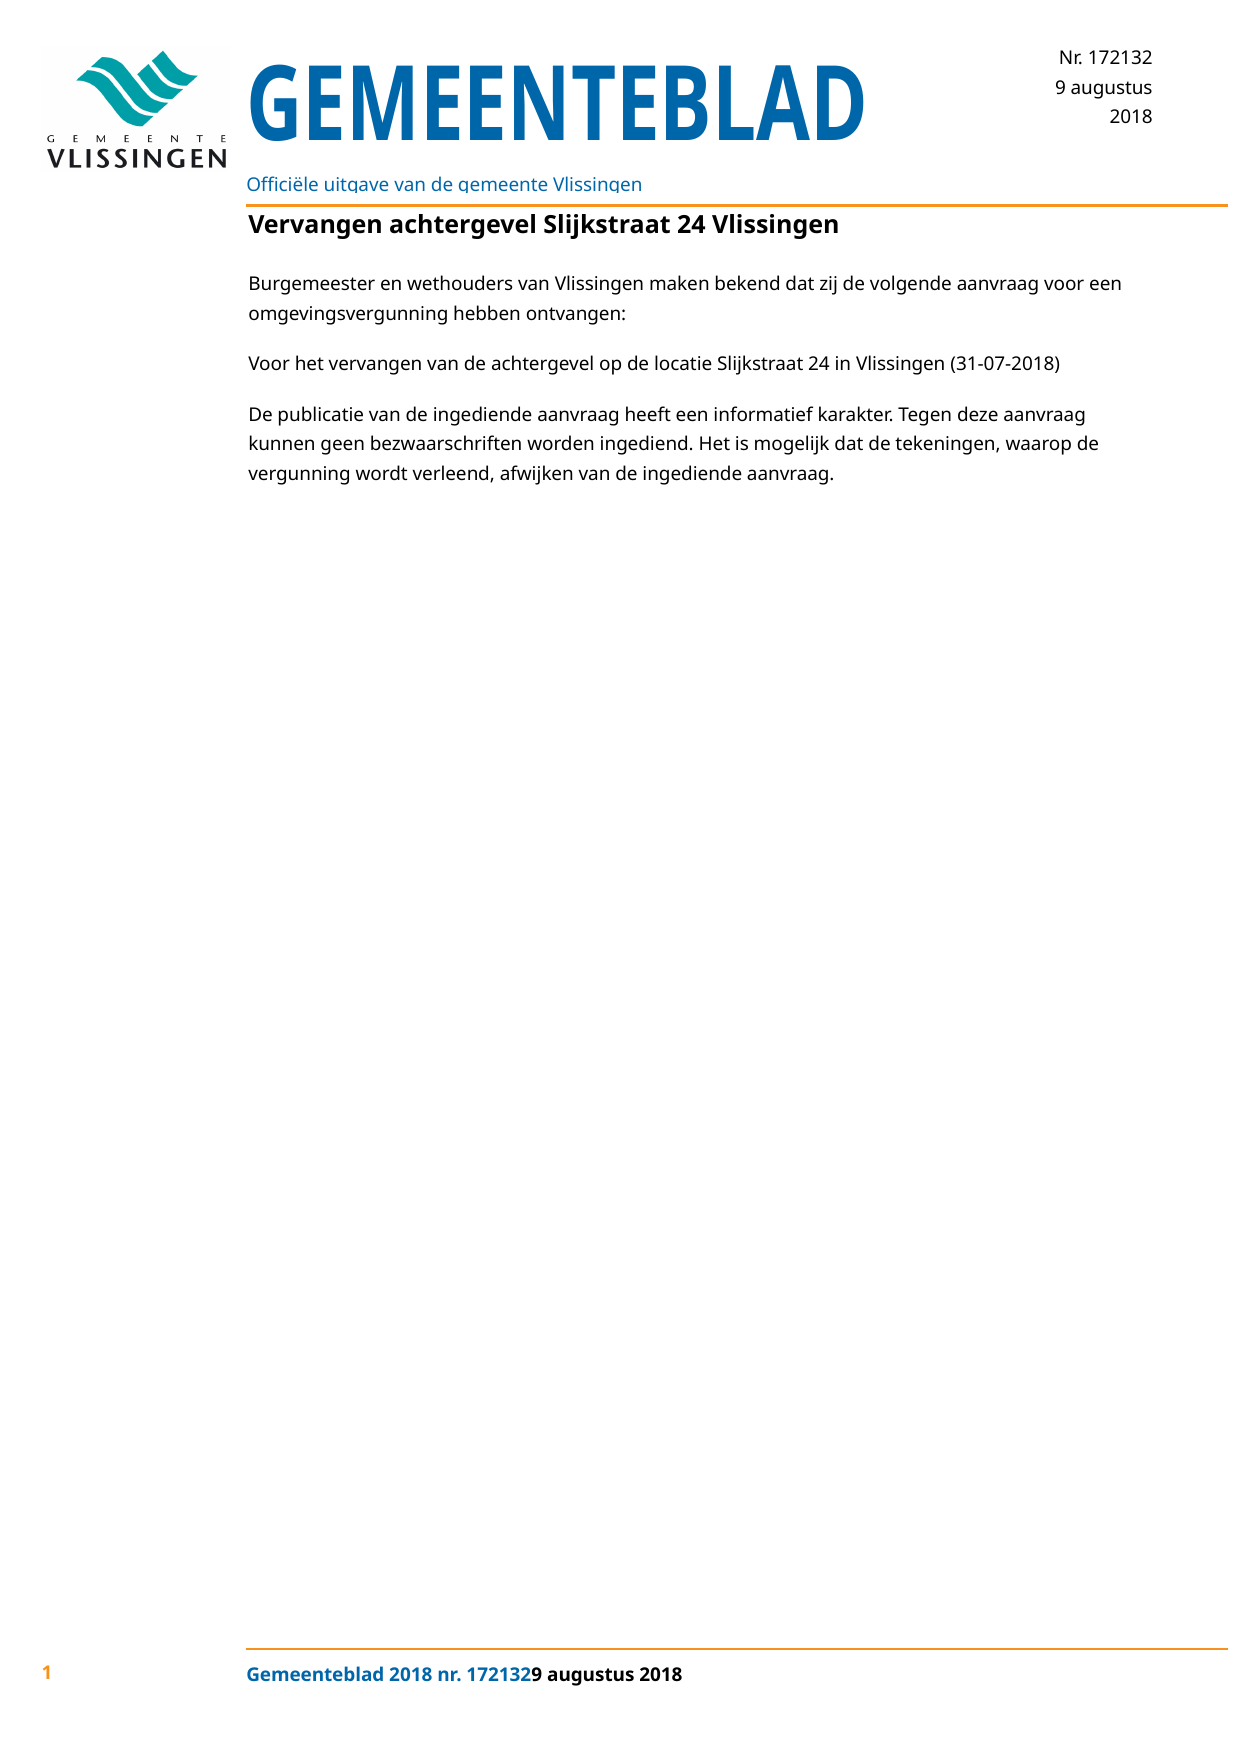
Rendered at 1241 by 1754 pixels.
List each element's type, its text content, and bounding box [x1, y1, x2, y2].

text Burgemeester en wethouders van Vlissingen maken bekend dat zij de volgende aanvraag voor een omgevingsvergunning hebben ontvangen: [248, 270, 1152, 326]
text Vervangen achtergevel Slijkstraat 24 Vlissingen [248, 207, 1152, 241]
picture [41, 47, 231, 172]
text De publicatie van de ingediende aanvraag heeft een informatief karakter. Tegen deze aanvraag kunnen geen bezwaarschriften worden ingediend. Het is mogelijk dat de tekeningen, waarop de vergunning wordt verleend, afwijken van de ingediende aanvraag. [248, 401, 1152, 486]
text Voor het vervangen van de achtergevel op de locatie Slijkstraat 24 in Vlissingen (31-07-2018) [248, 350, 1152, 376]
